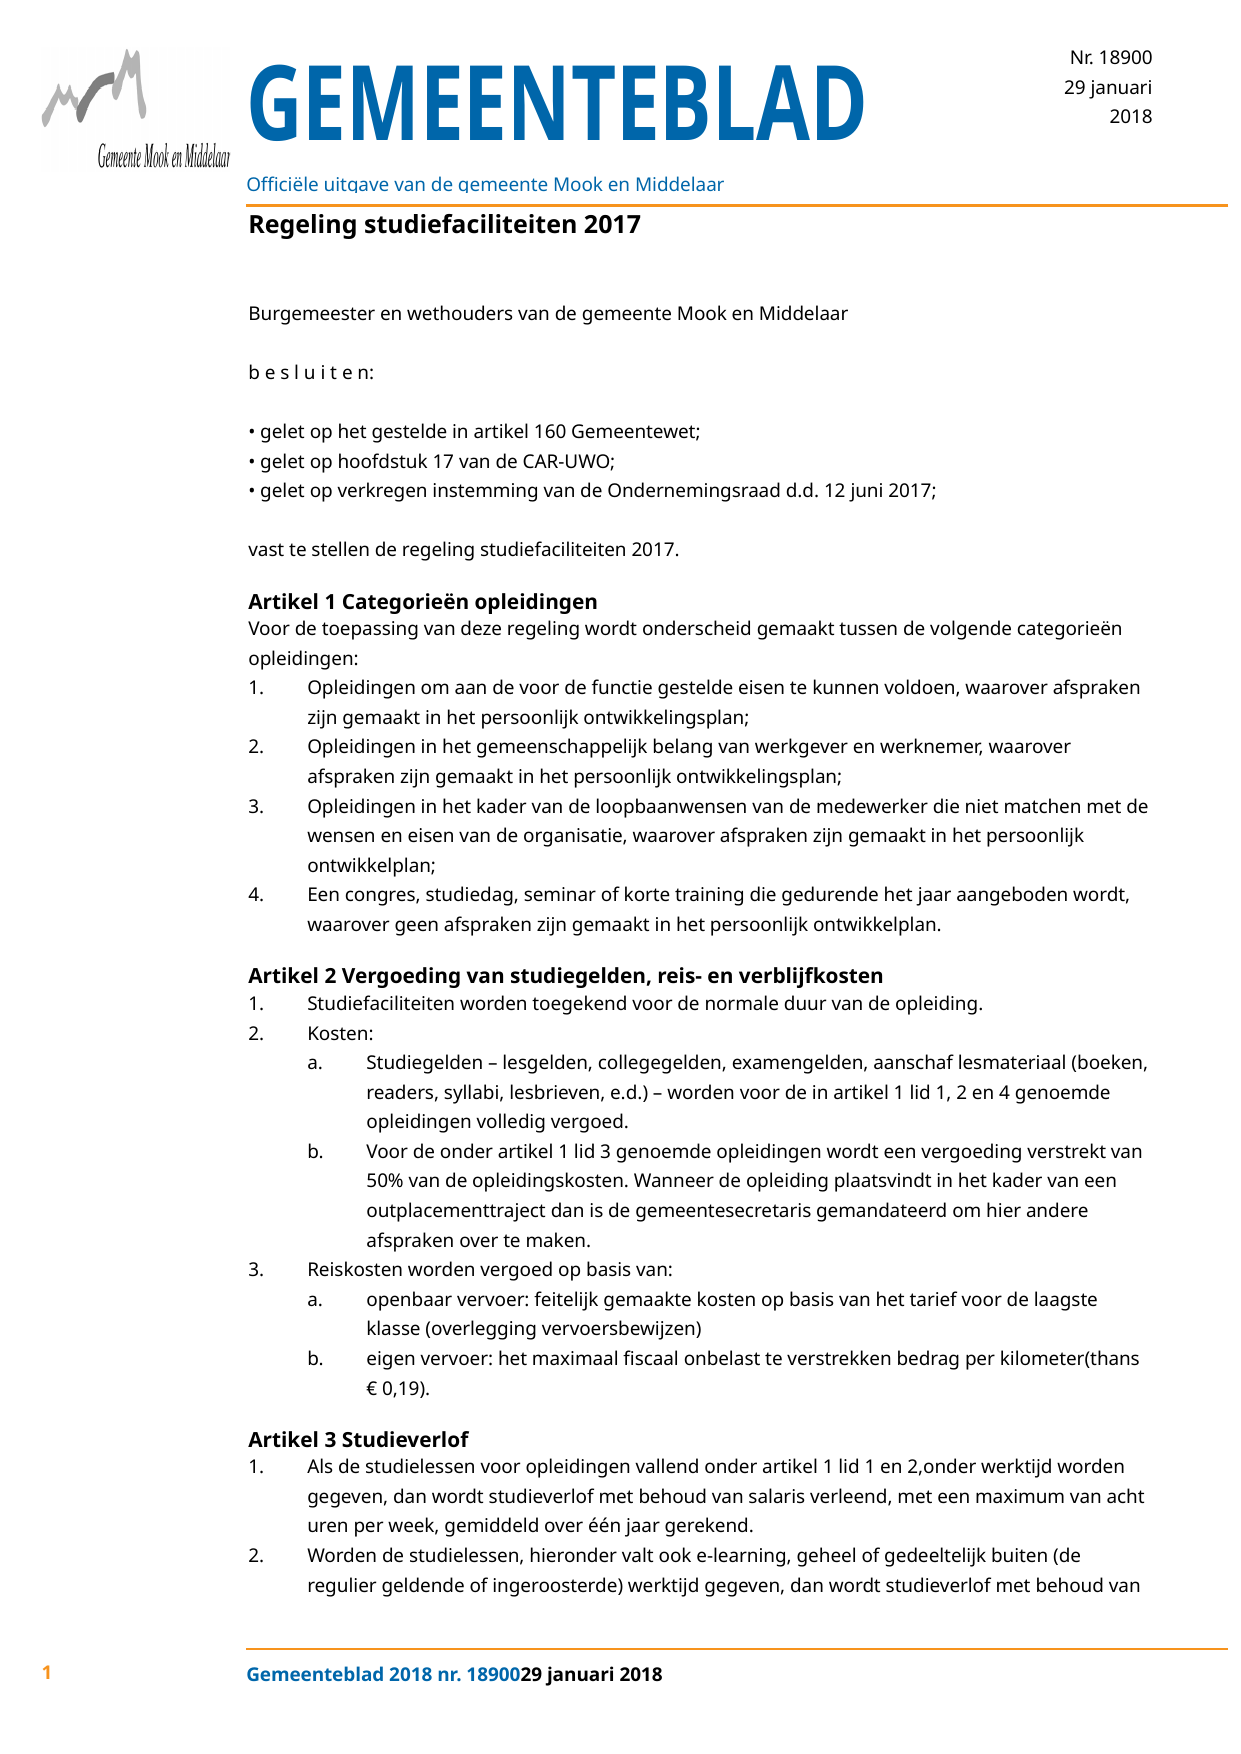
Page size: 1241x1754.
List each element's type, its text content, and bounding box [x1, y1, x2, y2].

text Artikel 1 Categorieën opleidingen [248, 587, 1152, 615]
text • gelet op het gestelde in artikel 160 Gemeentewet; [248, 418, 1152, 444]
list Studiefaciliteiten worden toegekend voor de normale duur van de opleiding. [248, 990, 1152, 1016]
list Opleidingen in het kader van de loopbaanwensen van de medewerker die niet matchen met de wensen en eisen van de organisatie, waarover afspraken zijn gemaakt in het persoonlijk ontwikkelplan; [248, 793, 1152, 878]
list Worden de studielessen, hieronder valt ook e-learning, geheel of gedeeltelijk buiten (de regulier geldende of ingeroosterde) werktijd gegeven, dan wordt studieverlof met behoud van [248, 1542, 1152, 1598]
list Als de studielessen voor opleidingen vallend onder artikel 1 lid 1 en 2,onder werktijd worden gegeven, dan wordt studieverlof met behoud van salaris verleend, met een maximum van acht uren per week, gemiddeld over één jaar gerekend. [248, 1453, 1152, 1538]
list Een congres, studiedag, seminar of korte training die gedurende het jaar aangeboden wordt, waarover geen afspraken zijn gemaakt in het persoonlijk ontwikkelplan. [248, 882, 1152, 937]
list Studiegelden – lesgelden, collegegelden, examengelden, aanschaf lesmateriaal (boeken, readers, syllabi, lesbrieven, e.d.) – worden voor de in artikel 1 lid 1, 2 en 4 genoemde opleidingen volledig vergoed. [307, 1049, 1152, 1134]
list Kosten: [248, 1020, 1152, 1045]
list Opleidingen in het gemeenschappelijk belang van werkgever en werknemer, waarover afspraken zijn gemaakt in het persoonlijk ontwikkelingsplan; [248, 734, 1152, 789]
list Reiskosten worden vergoed op basis van: [248, 1256, 1152, 1282]
text Burgemeester en wethouders van de gemeente Mook en Middelaar [248, 300, 1152, 326]
text b e s l u i t e n: [248, 359, 1152, 385]
text • gelet op hoofdstuk 17 van de CAR-UWO; [248, 448, 1152, 473]
text • gelet op verkregen instemming van de Ondernemingsraad d.d. 12 juni 2017; [248, 477, 1152, 503]
text Voor de toepassing van deze regeling wordt onderscheid gemaakt tussen de volgende categorieën opleidingen: [248, 615, 1152, 671]
text vast te stellen de regeling studiefaciliteiten 2017. [248, 537, 1152, 562]
list eigen vervoer: het maximaal fiscaal onbelast te verstrekken bedrag per kilometer(thans € 0,19). [307, 1345, 1152, 1400]
picture [41, 47, 231, 172]
text Regeling studiefaciliteiten 2017 [248, 207, 1152, 241]
text Artikel 2 Vergoeding van studiegelden, reis- en verblijfkosten [248, 962, 1152, 990]
list Opleidingen om aan de voor de functie gestelde eisen te kunnen voldoen, waarover afspraken zijn gemaakt in het persoonlijk ontwikkelingsplan; [248, 674, 1152, 730]
list Voor de onder artikel 1 lid 3 genoemde opleidingen wordt een vergoeding verstrekt van 50% van de opleidingskosten. Wanneer de opleiding plaatsvindt in het kader van een outplacementtraject dan is de gemeentesecretaris gemandateerd om hier andere afspraken over te maken. [307, 1138, 1152, 1252]
list openbaar vervoer: feitelijk gemaakte kosten op basis van het tarief voor de laagste klasse (overlegging vervoersbewijzen) [307, 1286, 1152, 1341]
text Artikel 3 Studieverlof [248, 1425, 1152, 1453]
